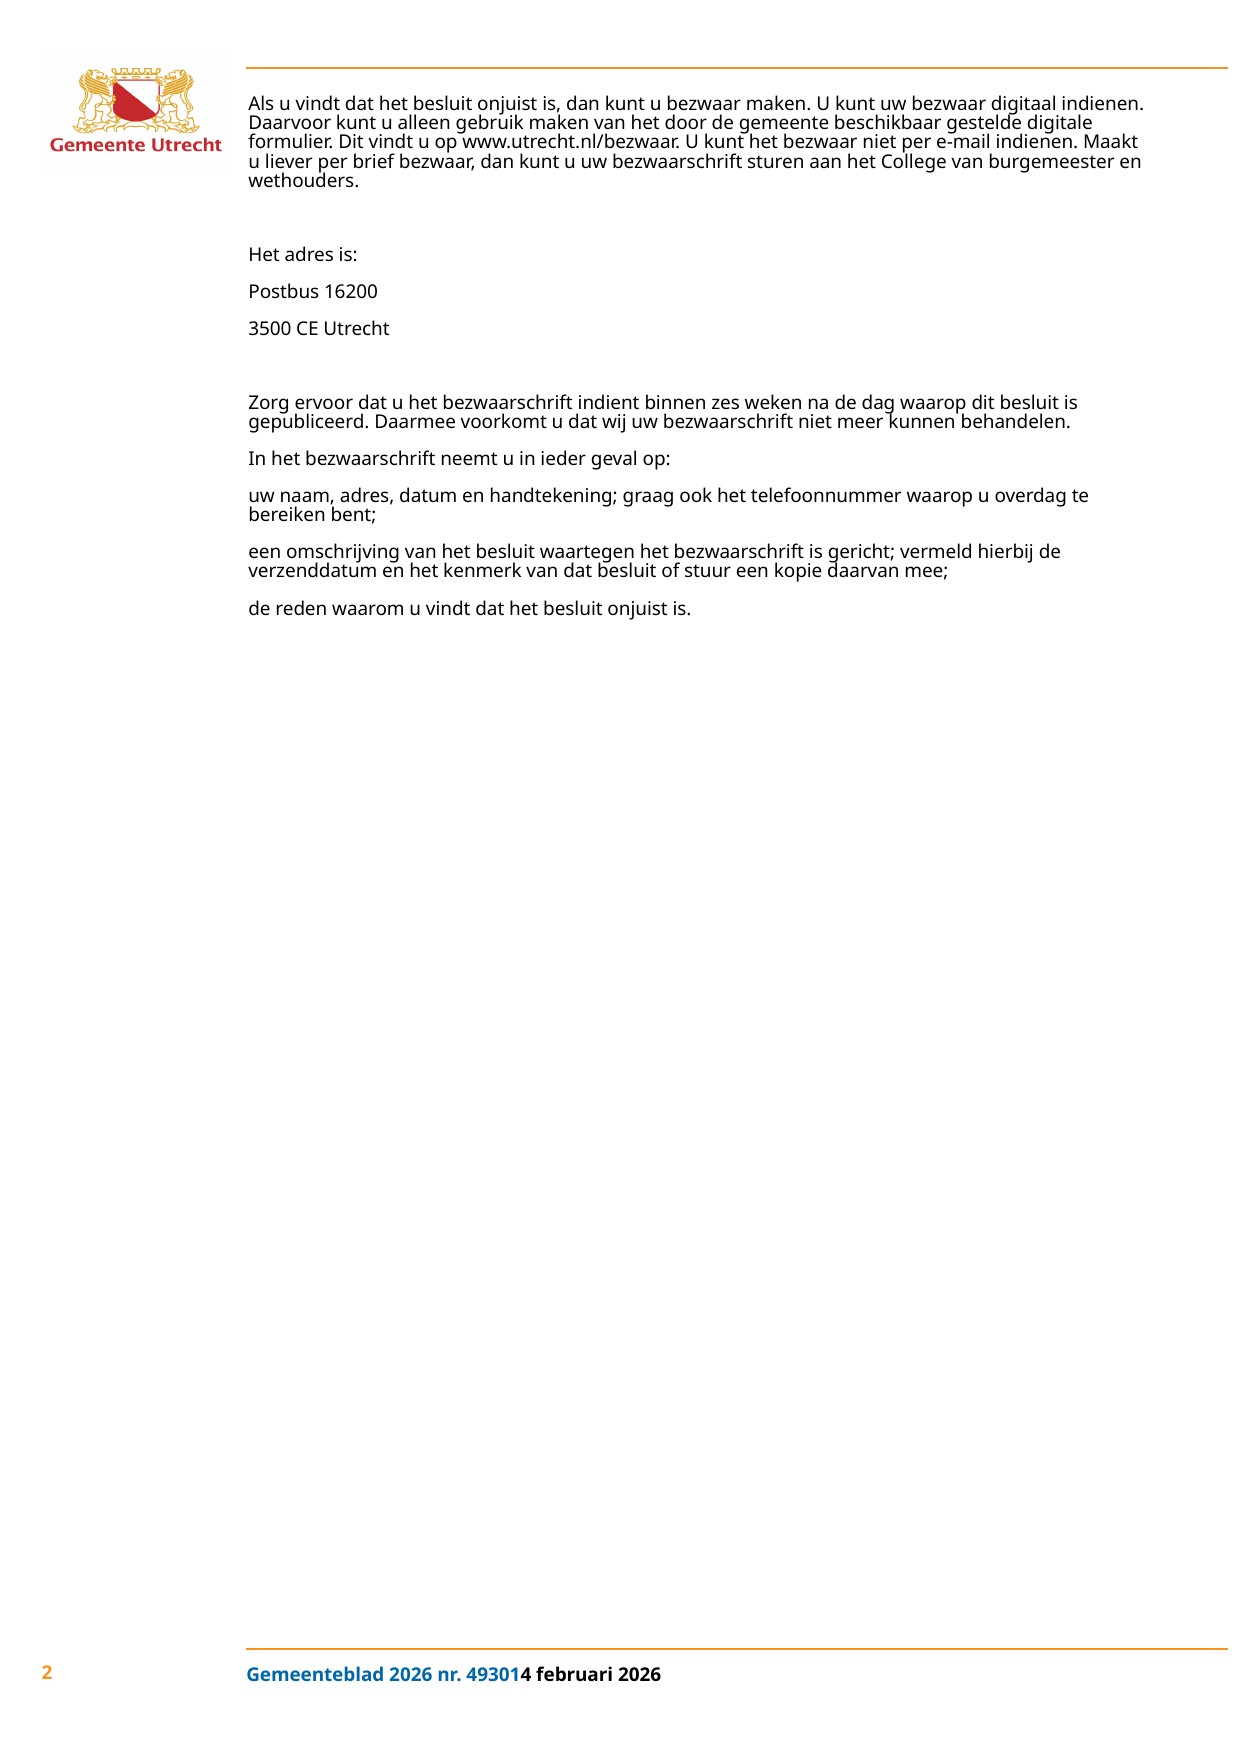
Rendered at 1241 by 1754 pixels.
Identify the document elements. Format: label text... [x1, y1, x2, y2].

text 3500 CE Utrecht [248, 320, 1152, 339]
picture [41, 47, 231, 172]
text de reden waarom u vindt dat het besluit onjuist is. [248, 599, 1152, 619]
text Als u vindt dat het besluit onjuist is, dan kunt u bezwaar maken. U kunt uw bezwaar digitaal indienen. Daarvoor kunt u alleen gebruik maken van het door de gemeente beschikbaar gestelde digitale formulier. Dit vindt u op www.utrecht.nl/bezwaar. U kunt het bezwaar niet per e-mail indienen. Maakt u liever per brief bezwaar, dan kunt u uw bezwaarschrift sturen aan het College van burgemeester en wethouders. [248, 95, 1152, 191]
text een omschrijving van het besluit waartegen het bezwaarschrift is gericht; vermeld hierbij de verzenddatum en het kenmerk van dat besluit of stuur een kopie daarvan mee; [248, 543, 1152, 582]
text Postbus 16200 [248, 283, 1152, 302]
text In het bezwaarschrift neemt u in ieder geval op: [248, 450, 1152, 469]
text uw naam, adres, datum en handtekening; graag ook het telefoonnummer waarop u overdag te bereiken bent; [248, 487, 1152, 526]
text Het adres is: [248, 246, 1152, 265]
text Zorg ervoor dat u het bezwaarschrift indient binnen zes weken na de dag waarop dit besluit is gepubliceerd. Daarmee voorkomt u dat wij uw bezwaarschrift niet meer kunnen behandelen. [248, 394, 1152, 432]
